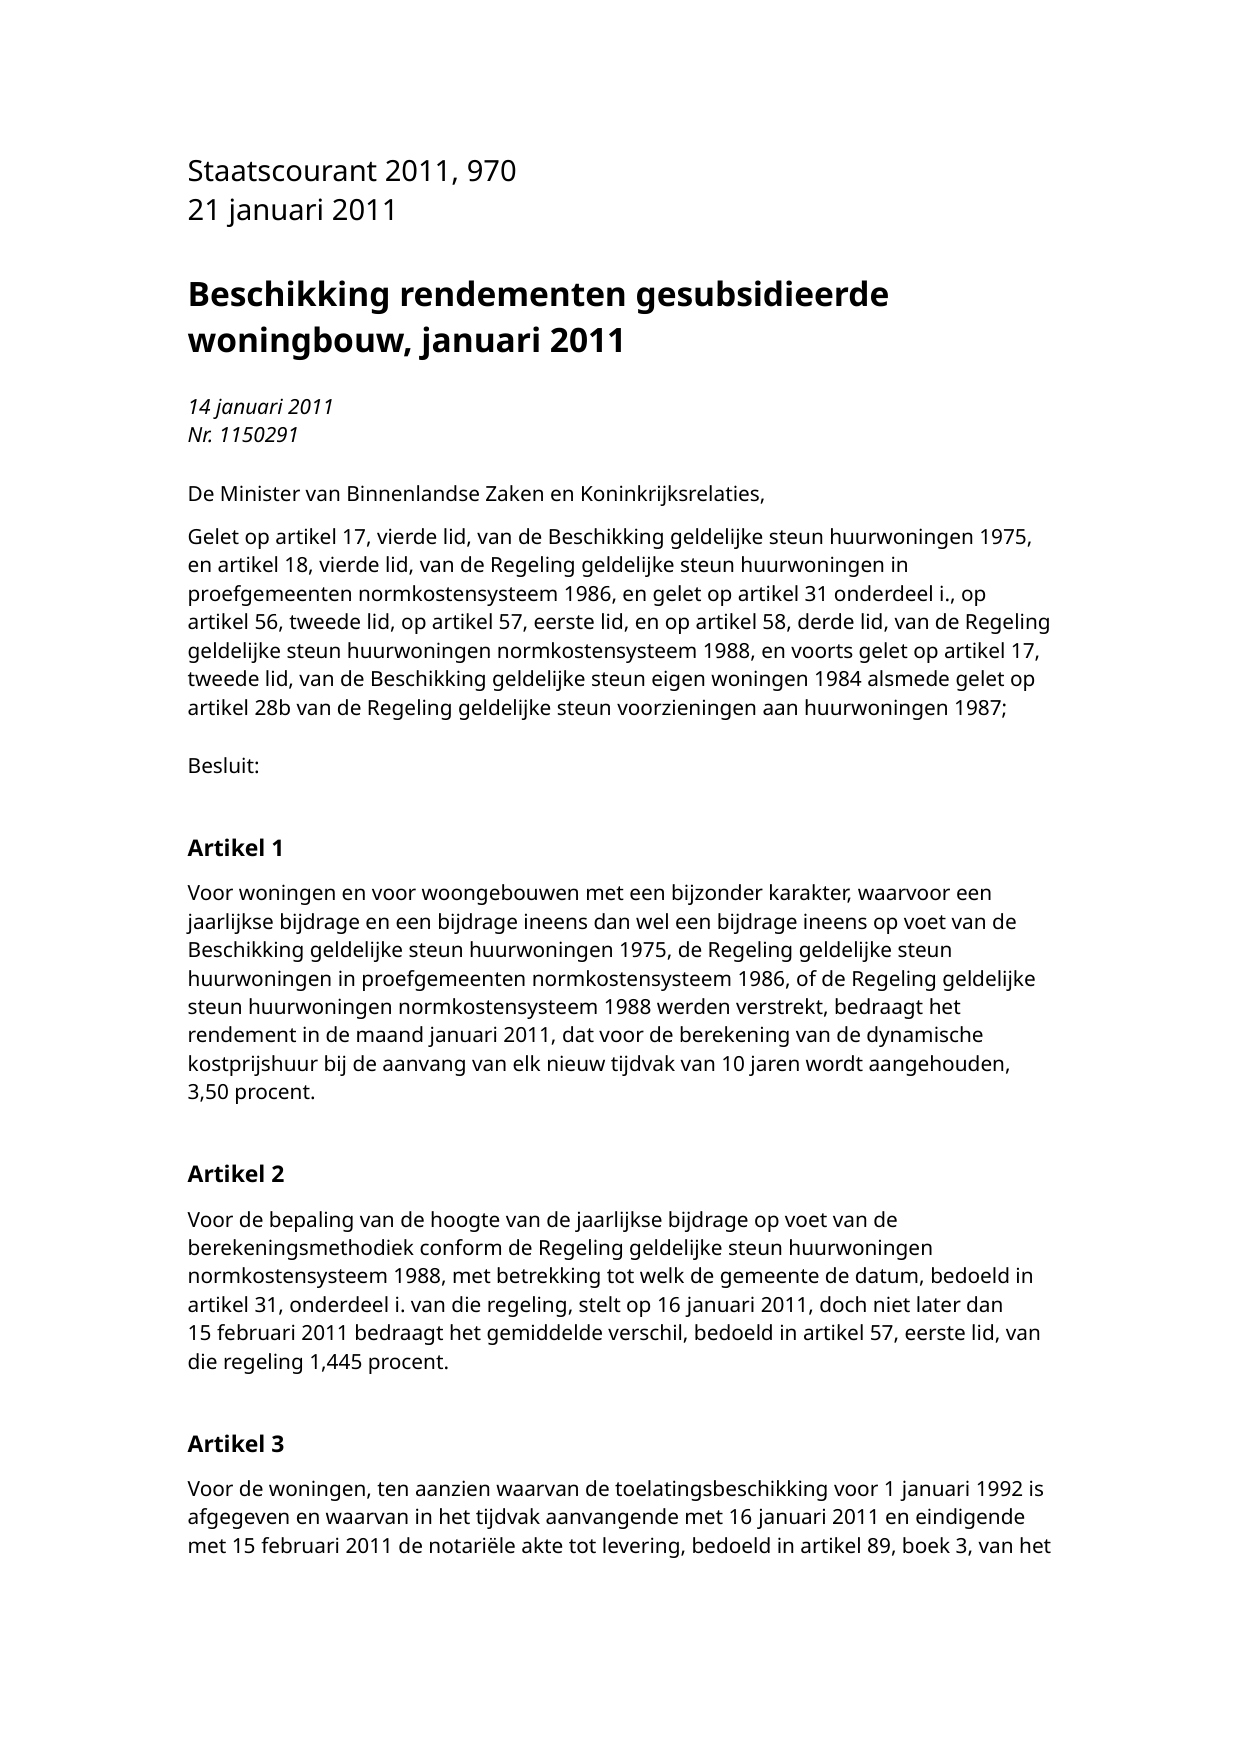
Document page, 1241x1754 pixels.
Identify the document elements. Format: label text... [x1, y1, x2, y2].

subtitle Artikel 1 [187, 832, 1053, 863]
text Voor de bepaling van de hoogte van de jaarlijkse bijdrage op voet van de berekeningsmethodiek conform de Regeling geldelijke steun huurwoningen normkostensysteem 1988, met betrekking tot welk de gemeente de datum, bedoeld in artikel 31, onderdeel i. van die regeling, stelt op 16 januari 2011, doch niet later dan 15 februari 2011 bedraagt het gemiddelde verschil, bedoeld in artikel 57, eerste lid, van die regeling 1,445 procent. [187, 1205, 1053, 1375]
subtitle Artikel 2 [187, 1158, 1053, 1190]
subtitle Artikel 3 [187, 1428, 1053, 1459]
text 21 januari 2011 [187, 190, 1053, 229]
text Voor de woningen, ten aanzien waarvan de toelatingsbeschikking voor 1 januari 1992 is afgegeven en waarvan in het tijdvak aanvangende met 16 januari 2011 en eindigende met 15 februari 2011 de notariële akte tot levering, bedoeld in artikel 89, boek 3, van het [187, 1474, 1053, 1559]
text Gelet op artikel 17, vierde lid, van de Beschikking geldelijke steun huurwoningen 1975, en artikel 18, vierde lid, van de Regeling geldelijke steun huurwoningen in proefgemeenten normkostensysteem 1986, en gelet op artikel 31 onderdeel i., op artikel 56, tweede lid, op artikel 57, eerste lid, en op artikel 58, derde lid, van de Regeling geldelijke steun huurwoningen normkostensysteem 1988, en voorts gelet op artikel 17, tweede lid, van de Beschikking geldelijke steun eigen woningen 1984 alsmede gelet op artikel 28b van de Regeling geldelijke steun voorzieningen aan huurwoningen 1987; [187, 522, 1053, 721]
text Staatscourant 2011, 970 [187, 150, 1053, 190]
subtitle Beschikking rendementen gesubsidieerde woningbouw, januari 2011 [187, 271, 1053, 362]
text 14 januari 2011 [187, 392, 1053, 420]
text De Minister van Binnenlandse Zaken en Koninkrijksrelaties, [187, 479, 1053, 507]
text Nr. 1150291 [187, 420, 1053, 449]
text Voor woningen en voor woongebouwen met een bijzonder karakter, waarvoor een jaarlijkse bijdrage en een bijdrage ineens dan wel een bijdrage ineens op voet van de Beschikking geldelijke steun huurwoningen 1975, de Regeling geldelijke steun huurwoningen in proefgemeenten normkostensysteem 1986, of de Regeling geldelijke steun huurwoningen normkostensysteem 1988 werden verstrekt, bedraagt het rendement in de maand januari 2011, dat voor de berekening van de dynamische kostprijshuur bij de aanvang van elk nieuw tijdvak van 10 jaren wordt aangehouden, 3,50 procent. [187, 878, 1053, 1106]
text Besluit: [187, 751, 1053, 780]
